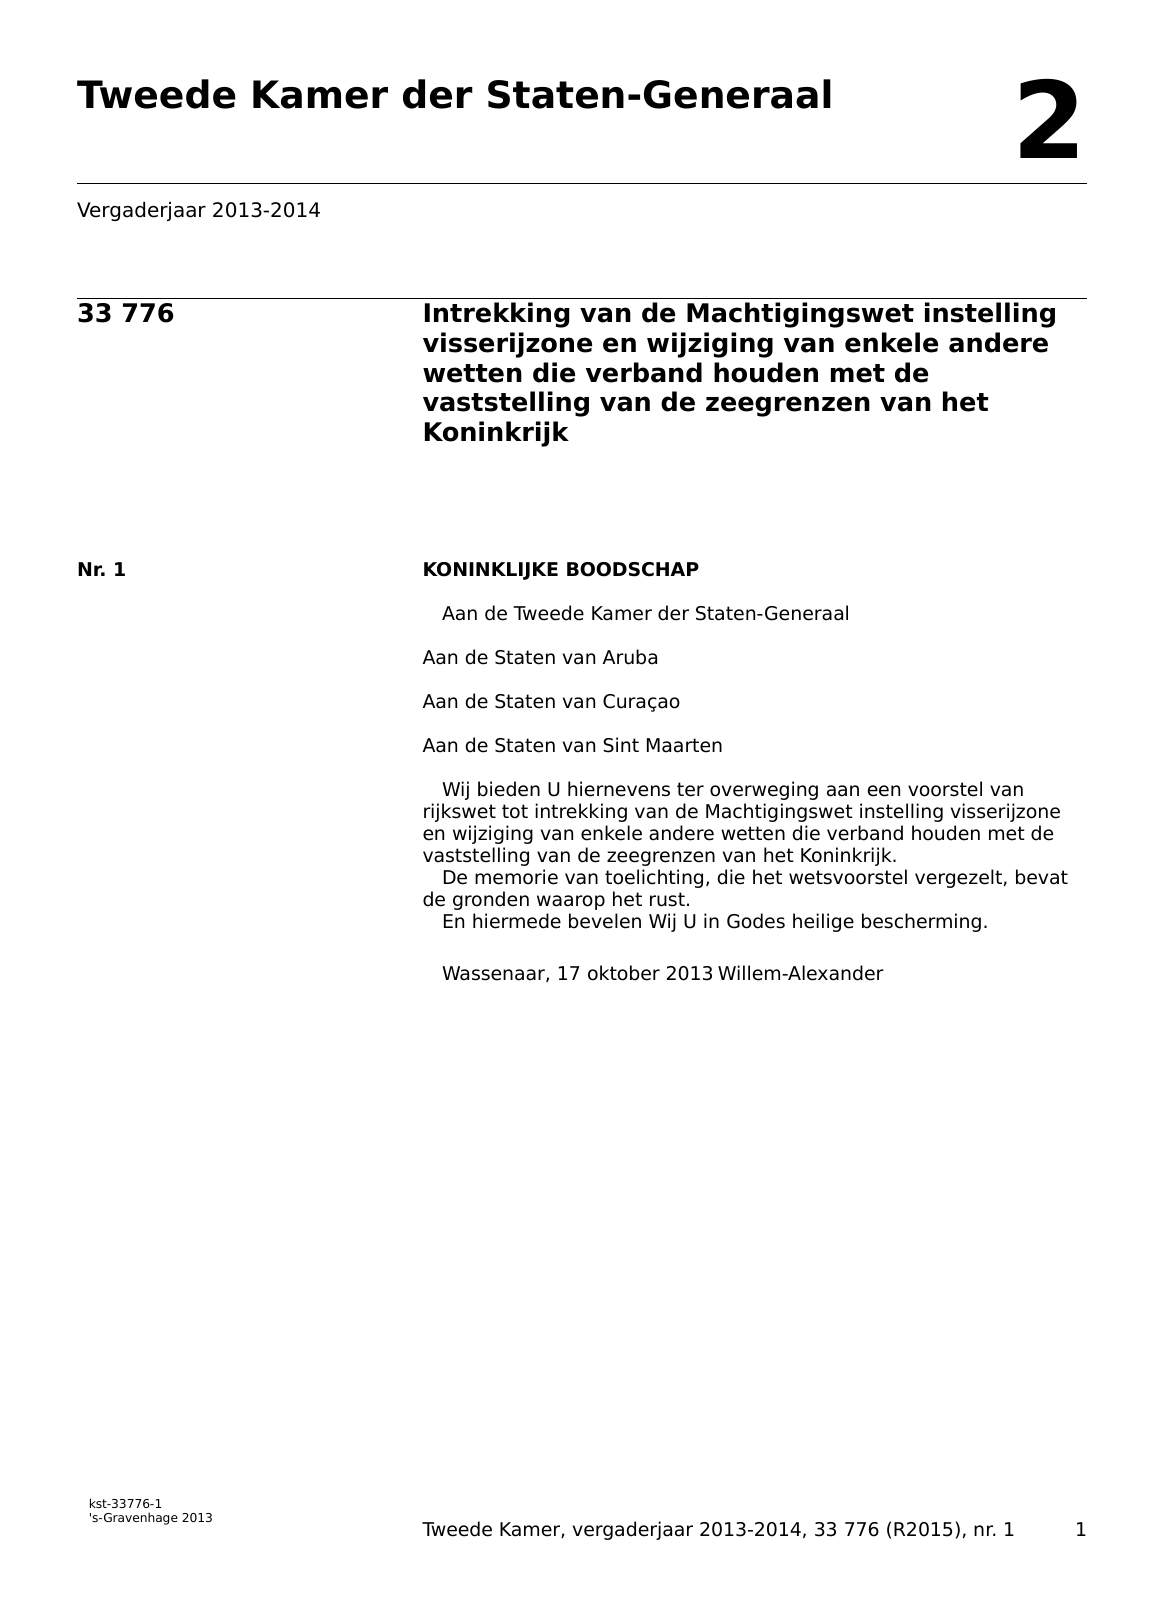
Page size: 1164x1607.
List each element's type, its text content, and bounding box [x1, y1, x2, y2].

text Aan de Staten van Aruba [422, 647, 1087, 669]
text Wassenaar, 17 oktober 2013 Willem-Alexander [422, 963, 1087, 985]
text Aan de Staten van Sint Maarten [422, 735, 1087, 757]
text En hiermede bevelen Wij U in Godes heilige bescherming. [422, 911, 1087, 933]
text Aan de Staten van Curaçao [422, 691, 1087, 713]
table_header Tweede Kamer der Staten-Generaal [77, 59, 886, 183]
text Wij bieden U hiernevens ter overweging aan een voorstel van rijkswet tot intrekking van de Machtigingswet instelling visserijzone en wijziging van enkele andere wetten die verband houden met de vaststelling van de zeegrenzen van het Koninkrijk. [422, 779, 1087, 867]
text Aan de Tweede Kamer der Staten-Generaal [422, 603, 1087, 624]
subtitle Nr. 1 KONINKLIJKE BOODSCHAP [77, 558, 1087, 580]
table_header 2 [886, 59, 1087, 183]
text De memorie van toelichting, die het wetsvoorstel vergezelt, bevat de gronden waarop het rust. [422, 867, 1087, 911]
text 's-Gravenhage 2013 [88, 1511, 323, 1525]
subtitle 33 776 Intrekking van de Machtigingswet instelling visserijzone en wijziging van enkele andere wetten die verband houden met de vaststelling van de zeegrenzen van het Koninkrijk [77, 299, 1087, 447]
text kst-33776-1 [88, 1497, 323, 1511]
table_cell Vergaderjaar 2013-2014 [77, 184, 1087, 298]
